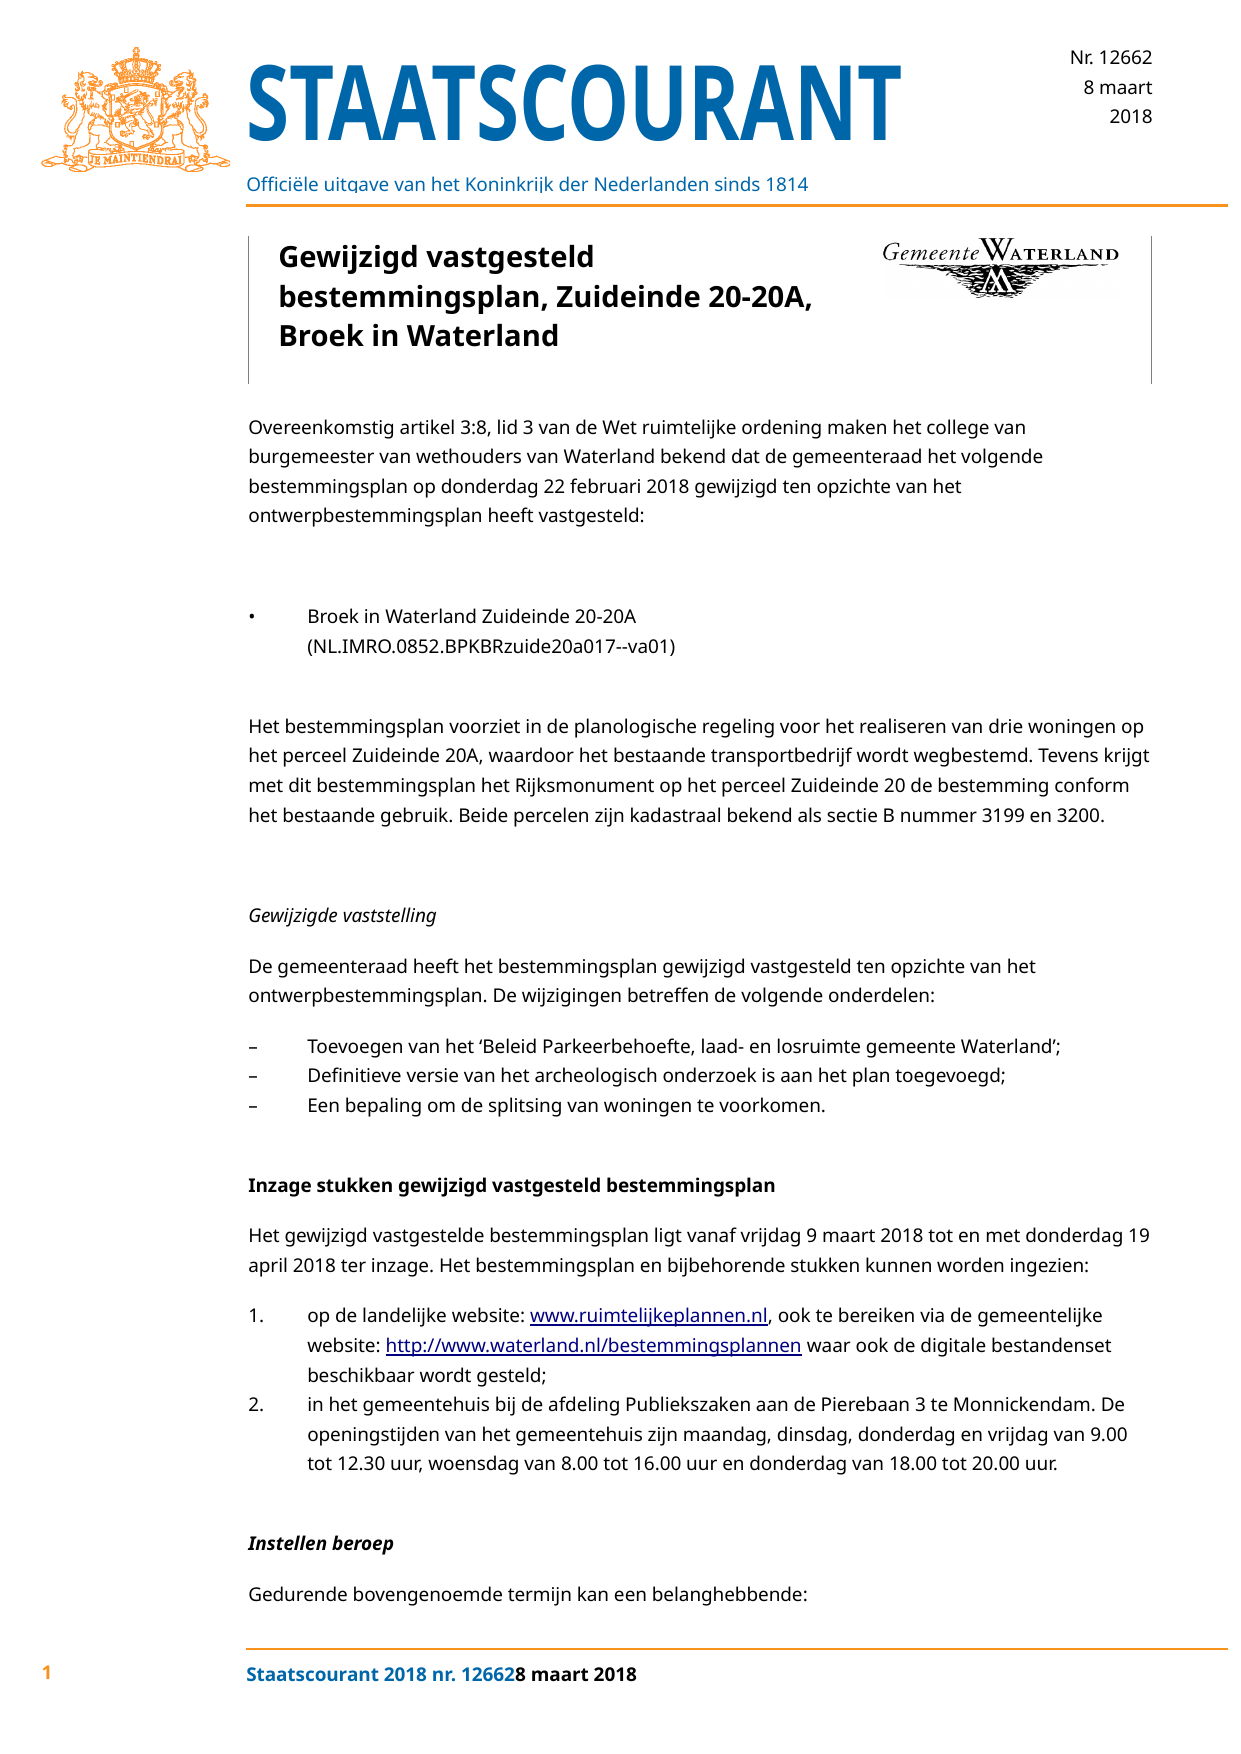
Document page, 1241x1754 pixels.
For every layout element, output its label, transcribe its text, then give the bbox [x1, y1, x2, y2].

picture [882, 236, 1119, 299]
text Instellen beroep [248, 1531, 1152, 1556]
list Een bepaling om de splitsing van woningen te voorkomen. [248, 1092, 1152, 1118]
list Toevoegen van het ‘Beleid Parkeerbehoefte, laad- en losruimte gemeente Waterland’; [248, 1033, 1152, 1059]
list Definitieve versie van het archeologisch onderzoek is aan het plan toegevoegd; [248, 1063, 1152, 1088]
table_header Gewijzigd vastgesteld bestemmingsplan, Zuideinde 20-20A, Broek in Waterland [249, 236, 850, 384]
list (NL.IMRO.0852.BPKBRzuide20a017--va01) [248, 633, 1152, 659]
list op de landelijke website: www.ruimtelijkeplannen.nl, ook te bereiken via de gemeentelijke website: http://www.waterland.nl/bestemmingsplannen waar ook de digitale bestandenset beschikbaar wordt gesteld; [248, 1303, 1152, 1388]
text Gewijzigde vaststelling [248, 903, 1152, 928]
table_header [850, 236, 1151, 384]
text Gedurende bovengenoemde termijn kan een belanghebbende: [248, 1581, 1152, 1607]
text Overeenkomstig artikel 3:8, lid 3 van de Wet ruimtelijke ordening maken het college van burgemeester van wethouders van Waterland bekend dat de gemeenteraad het volgende bestemmingsplan op donderdag 22 februari 2018 gewijzigd ten opzichte van het ontwerpbestemmingsplan heeft vastgesteld: [248, 414, 1152, 528]
text Het gewijzigd vastgestelde bestemmingsplan ligt vanaf vrijdag 9 maart 2018 tot en met donderdag 19 april 2018 ter inzage. Het bestemmingsplan en bijbehorende stukken kunnen worden ingezien: [248, 1223, 1152, 1278]
text De gemeenteraad heeft het bestemmingsplan gewijzigd vastgesteld ten opzichte van het ontwerpbestemmingsplan. De wijzigingen betreffen de volgende onderdelen: [248, 953, 1152, 1008]
text Het bestemmingsplan voorziet in de planologische regeling voor het realiseren van drie woningen op het perceel Zuideinde 20A, waardoor het bestaande transportbedrijf wordt wegbestemd. Tevens krijgt met dit bestemmingsplan het Rijksmonument op het perceel Zuideinde 20 de bestemming conform het bestaande gebruik. Beide percelen zijn kadastraal bekend als sectie B nummer 3199 en 3200. [248, 713, 1152, 828]
list in het gemeentehuis bij de afdeling Publiekszaken aan de Pierebaan 3 te Monnickendam. De openingstijden van het gemeentehuis zijn maandag, dinsdag, donderdag en vrijdag van 9.00 tot 12.30 uur, woensdag van 8.00 tot 16.00 uur en donderdag van 18.00 tot 20.00 uur. [248, 1391, 1152, 1476]
list Broek in Waterland Zuideinde 20-20A [248, 603, 1152, 629]
picture [41, 47, 231, 172]
text Inzage stukken gewijzigd vastgesteld bestemmingsplan [248, 1172, 1152, 1198]
